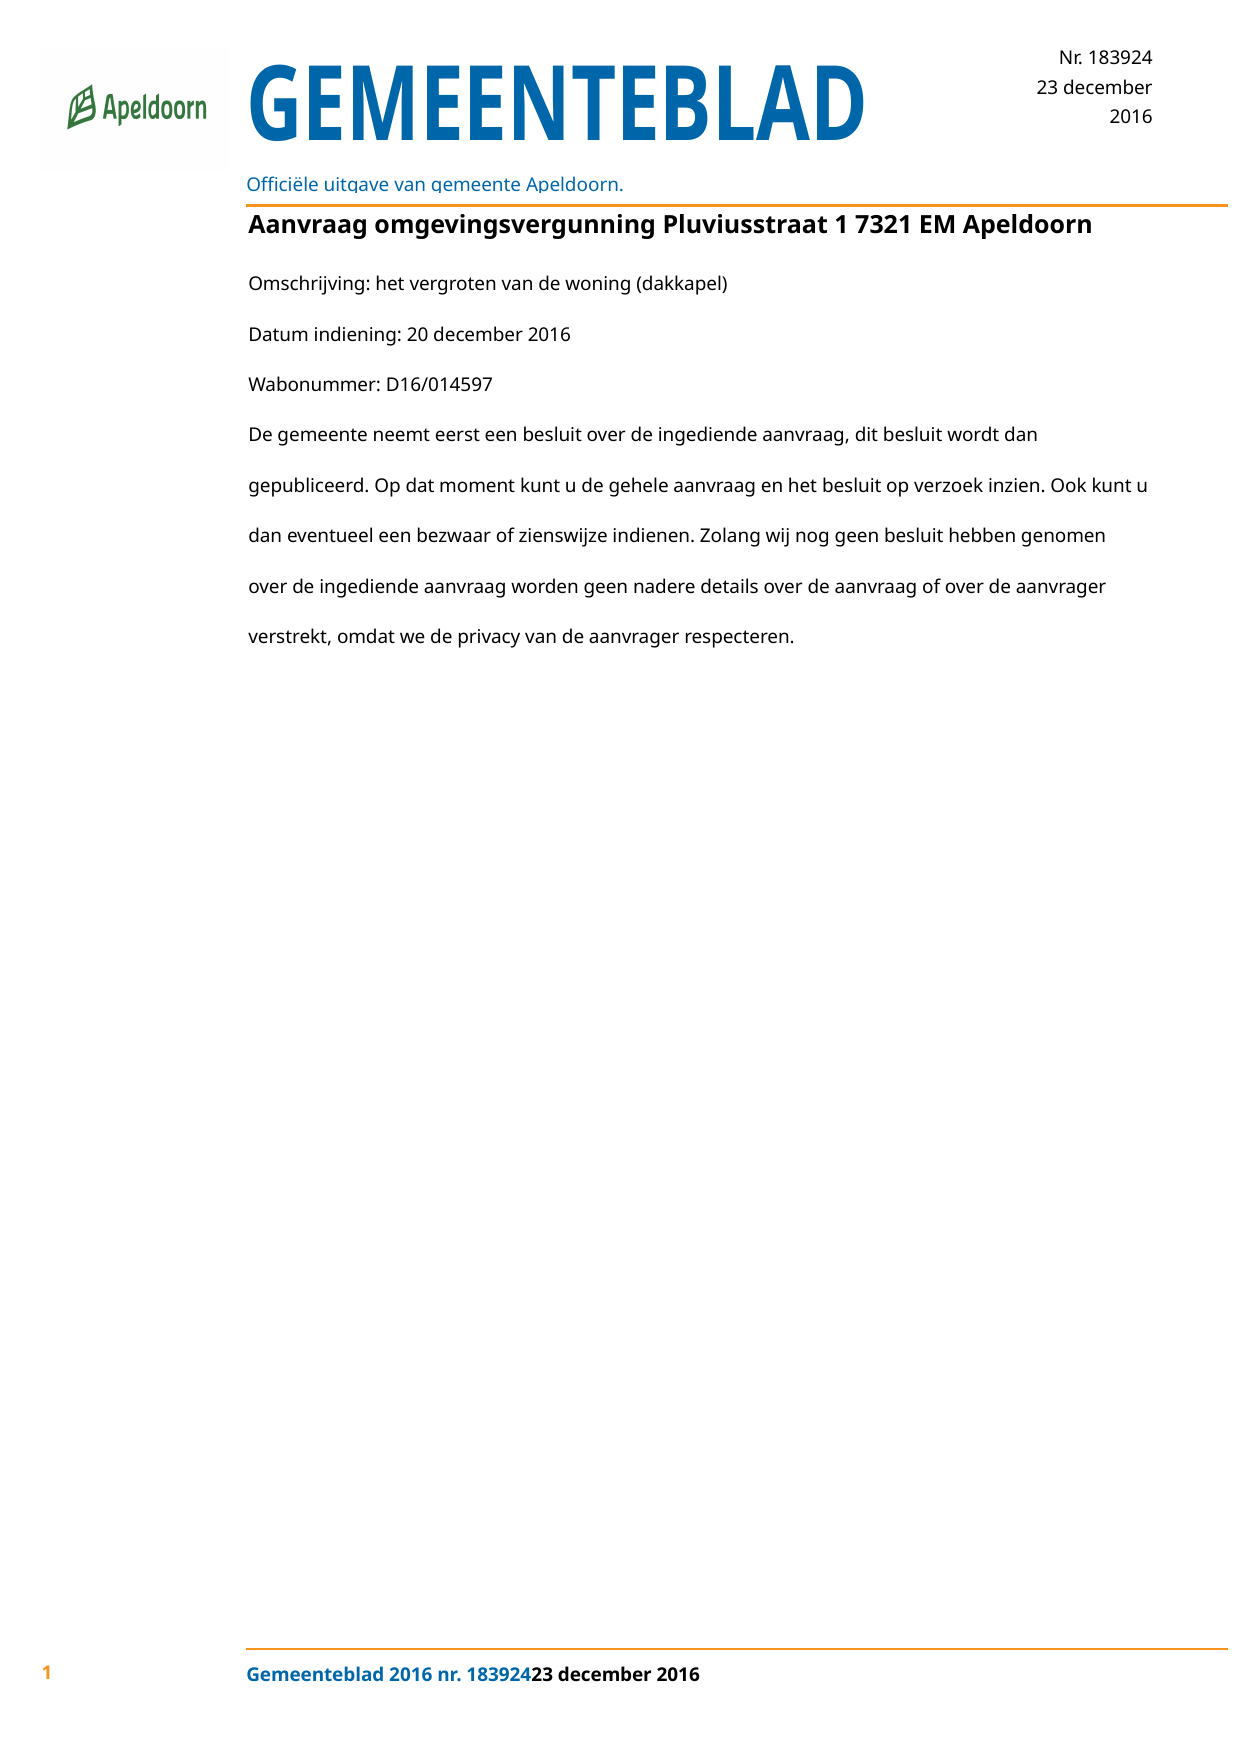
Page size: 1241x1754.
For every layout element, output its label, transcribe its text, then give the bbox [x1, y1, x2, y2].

text Datum indiening: 20 december 2016 [248, 321, 1152, 346]
text Omschrijving: het vergroten van de woning (dakkapel) [248, 270, 1152, 296]
text dan eventueel een bezwaar of zienswijze indienen. Zolang wij nog geen besluit hebben genomen [248, 522, 1152, 548]
picture [41, 47, 231, 172]
text Wabonummer: D16/014597 [248, 371, 1152, 397]
text gepubliceerd. Op dat moment kunt u de gehele aanvraag en het besluit op verzoek inzien. Ook kunt u [248, 472, 1152, 498]
text Aanvraag omgevingsvergunning Pluviusstraat 1 7321 EM Apeldoorn [248, 207, 1152, 241]
text over de ingediende aanvraag worden geen nadere details over de aanvraag of over de aanvrager [248, 573, 1152, 598]
text De gemeente neemt eerst een besluit over de ingediende aanvraag, dit besluit wordt dan [248, 422, 1152, 447]
text verstrekt, omdat we de privacy van de aanvrager respecteren. [248, 623, 1152, 649]
